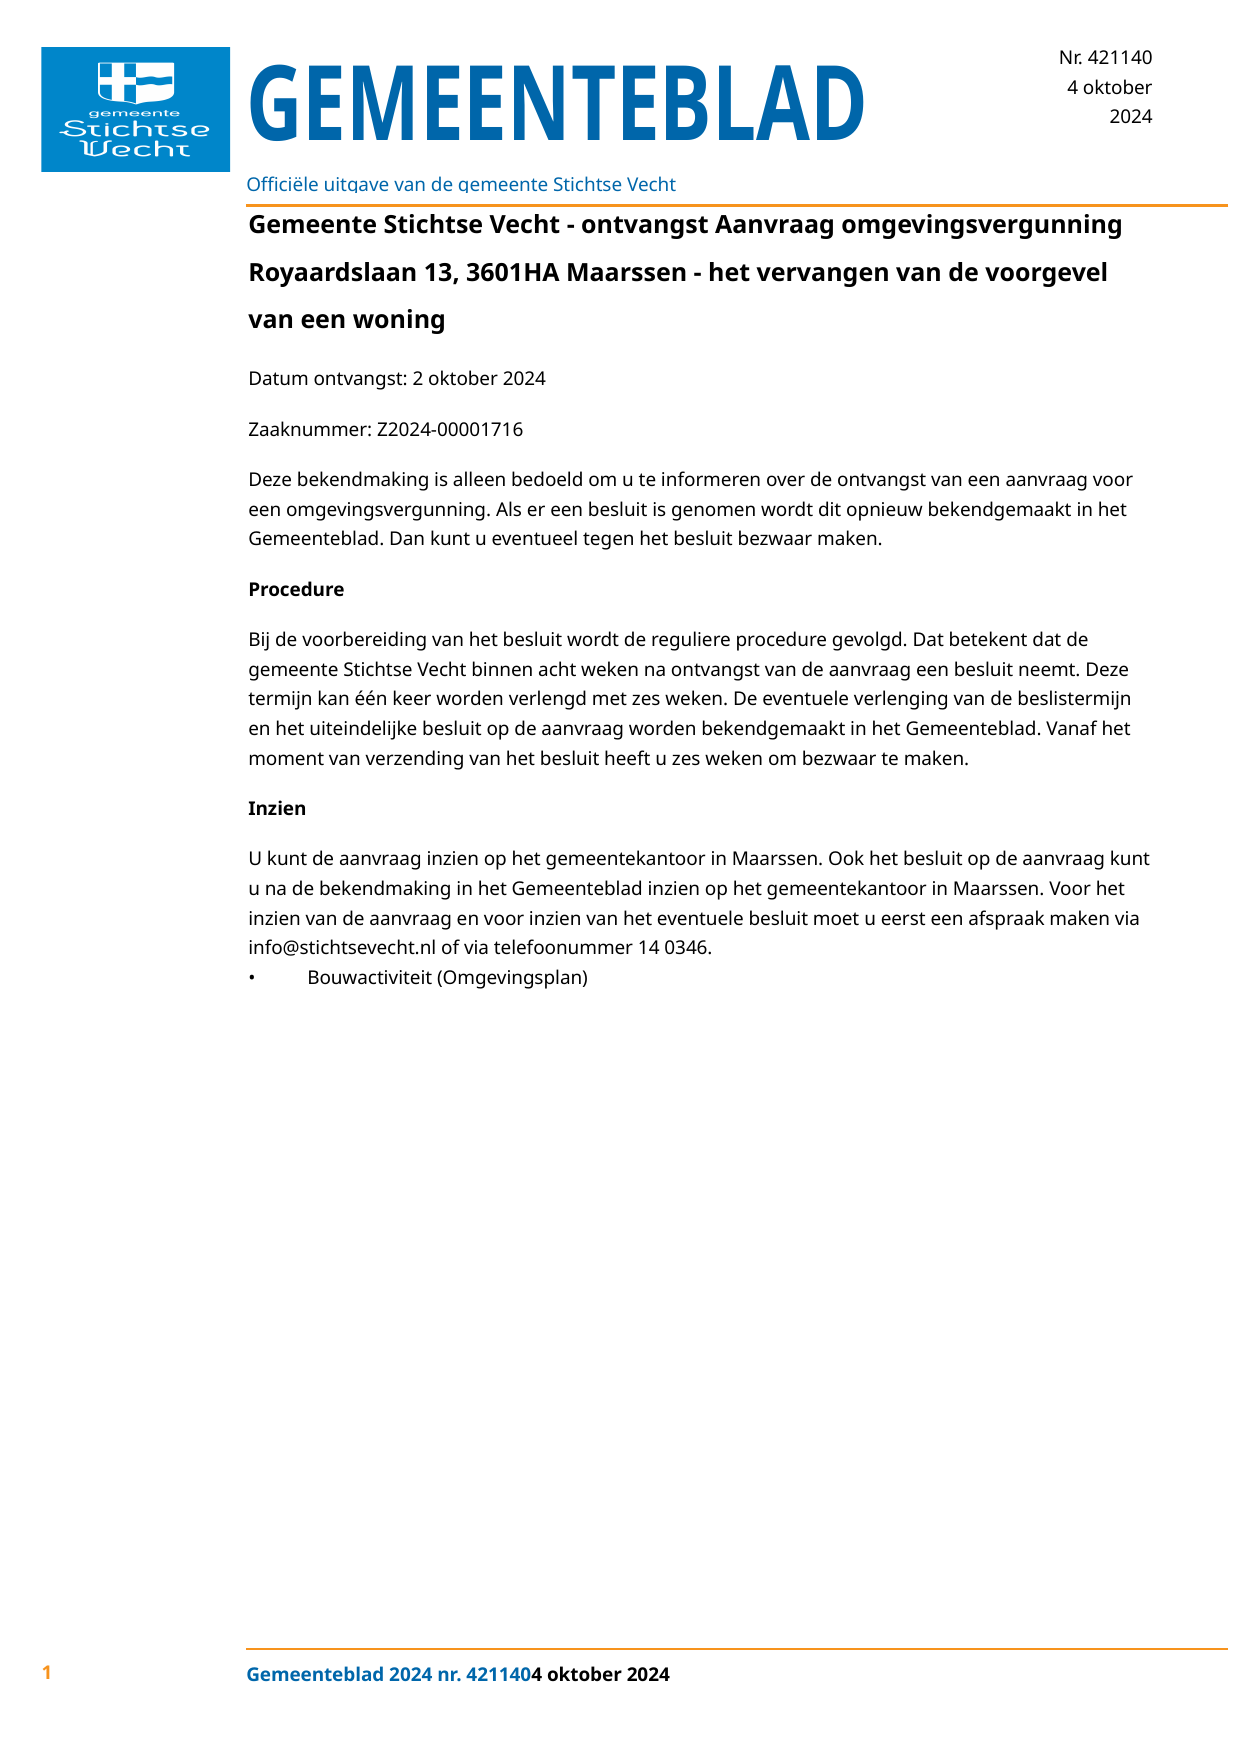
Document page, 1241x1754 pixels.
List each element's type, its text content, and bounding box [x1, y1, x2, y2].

text Inzien [248, 795, 1152, 821]
text Procedure [248, 576, 1152, 602]
list Bouwactiviteit (Omgevingsplan) [248, 964, 1152, 989]
text Zaaknummer: Z2024-00001716 [248, 416, 1152, 442]
picture [137, 63, 174, 103]
text Gemeente Stichtse Vecht - ontvangst Aanvraag omgevingsvergunning Royaardslaan 13, 3601HA Maarssen - het vervangen van de voorgevel van een woning [248, 207, 1152, 336]
picture [99, 63, 135, 101]
text Datum ontvangst: 2 oktober 2024 [248, 366, 1152, 391]
text U kunt de aanvraag inzien op het gemeentekantoor in Maarssen. Ook het besluit op de aanvraag kunt u na de bekendmaking in het Gemeenteblad inzien op het gemeentekantoor in Maarssen. Voor het inzien van de aanvraag en voor inzien van het eventuele besluit moet u eerst een afspraak maken via info@stichtsevecht.nl of via telefoonummer 14 0346. [248, 846, 1152, 960]
text Bij de voorbereiding van het besluit wordt de reguliere procedure gevolgd. Dat betekent dat de gemeente Stichtse Vecht binnen acht weken na ontvangst van de aanvraag een besluit neemt. Deze termijn kan één keer worden verlengd met zes weken. De eventuele verlenging van de beslistermijn en het uiteindelijke besluit op de aanvraag worden bekendgemaakt in het Gemeenteblad. Vanaf het moment van verzending van het besluit heeft u zes weken om bezwaar te maken. [248, 626, 1152, 770]
text Deze bekendmaking is alleen bedoeld om u te informeren over de ontvangst van een aanvraag voor een omgevingsvergunning. Als er een besluit is genomen wordt dit opnieuw bekendgemaakt in het Gemeenteblad. Dan kunt u eventueel tegen het besluit bezwaar maken. [248, 466, 1152, 551]
